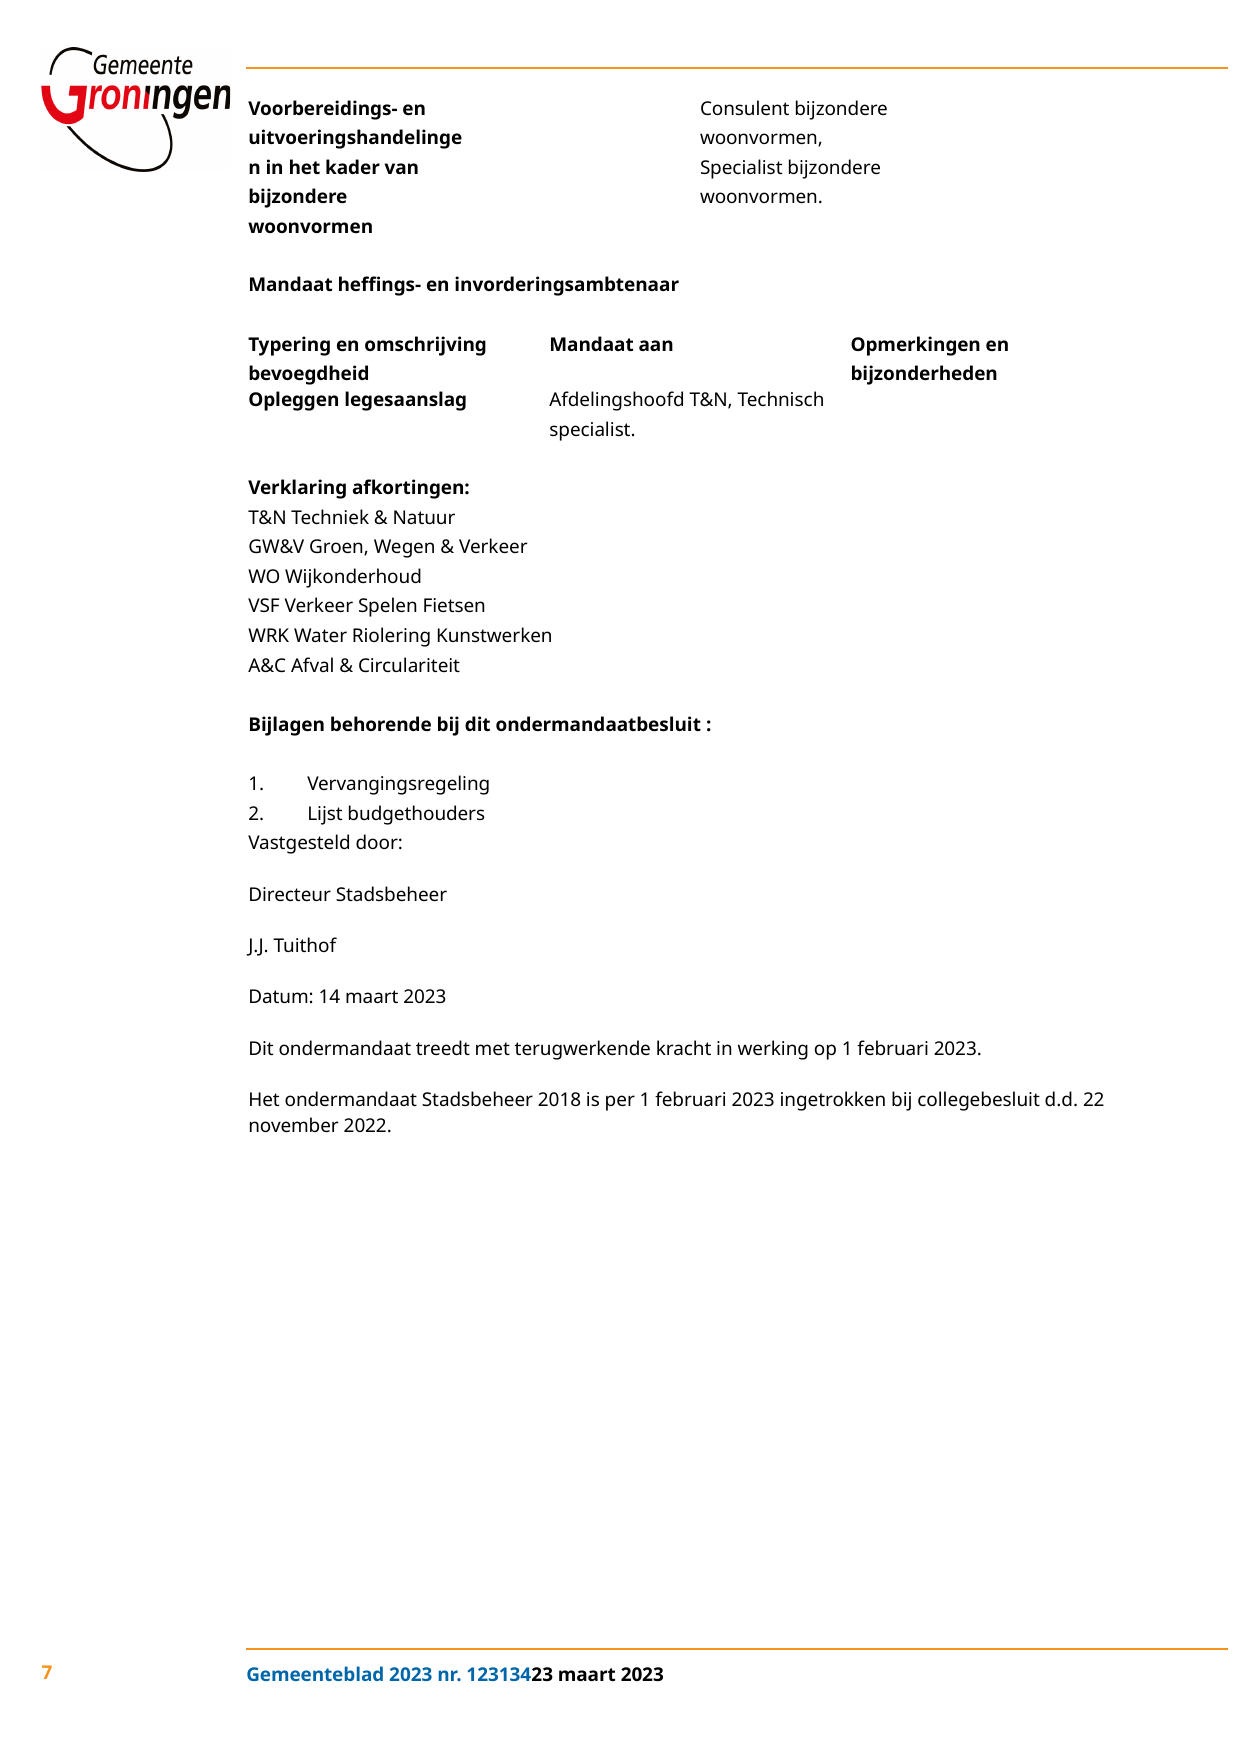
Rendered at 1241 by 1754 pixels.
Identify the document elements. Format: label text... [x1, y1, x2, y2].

table_cell [926, 95, 1152, 239]
list Vervangingsregeling [248, 770, 1152, 796]
text GW&V Groen, Wegen & Verkeer [248, 533, 1152, 559]
text Mandaat heffings- en invorderingsambtenaar [248, 272, 1152, 297]
table_cell Voorbereidings- en uitvoeringshandelingen in het kader van bijzondere woonvormen [248, 95, 474, 239]
text VSF Verkeer Spelen Fietsen [248, 593, 1152, 618]
table_header Opmerkingen en bijzonderheden [850, 331, 1152, 386]
text Dit ondermandaat treedt met terugwerkende kracht in werking op 1 februari 2023. [248, 1035, 1152, 1061]
text Datum: 14 maart 2023 [248, 984, 1152, 1009]
text Directeur Stadsbeheer [248, 881, 1152, 907]
text T&N Techniek & Natuur [248, 504, 1152, 530]
table_header Mandaat aan [549, 331, 850, 386]
text J.J. Tuithof [248, 932, 1152, 958]
text WRK Water Riolering Kunstwerken [248, 622, 1152, 648]
text A&C Afval & Circulariteit [248, 652, 1152, 678]
text Vastgesteld door: [248, 829, 1152, 855]
list Lijst budgethouders [248, 800, 1152, 826]
text WO Wijkonderhoud [248, 563, 1152, 589]
table_cell [474, 95, 700, 239]
table_cell [850, 386, 1152, 442]
table_cell Opleggen legesaanslag [248, 386, 549, 442]
table_cell Consulent bijzondere woonvormen, Specialist bijzondere woonvormen. [700, 95, 926, 239]
text Het ondermandaat Stadsbeheer 2018 is per 1 februari 2023 ingetrokken bij collegebesluit d.d. 22 november 2022. [248, 1087, 1152, 1138]
table_cell Afdelingshoofd T&N, Technisch specialist. [549, 386, 850, 442]
table_header Typering en omschrijving bevoegdheid [248, 331, 549, 386]
text Bijlagen behorende bij dit ondermandaatbesluit : [248, 711, 1152, 737]
text Verklaring afkortingen: [248, 474, 1152, 500]
picture [41, 47, 231, 172]
